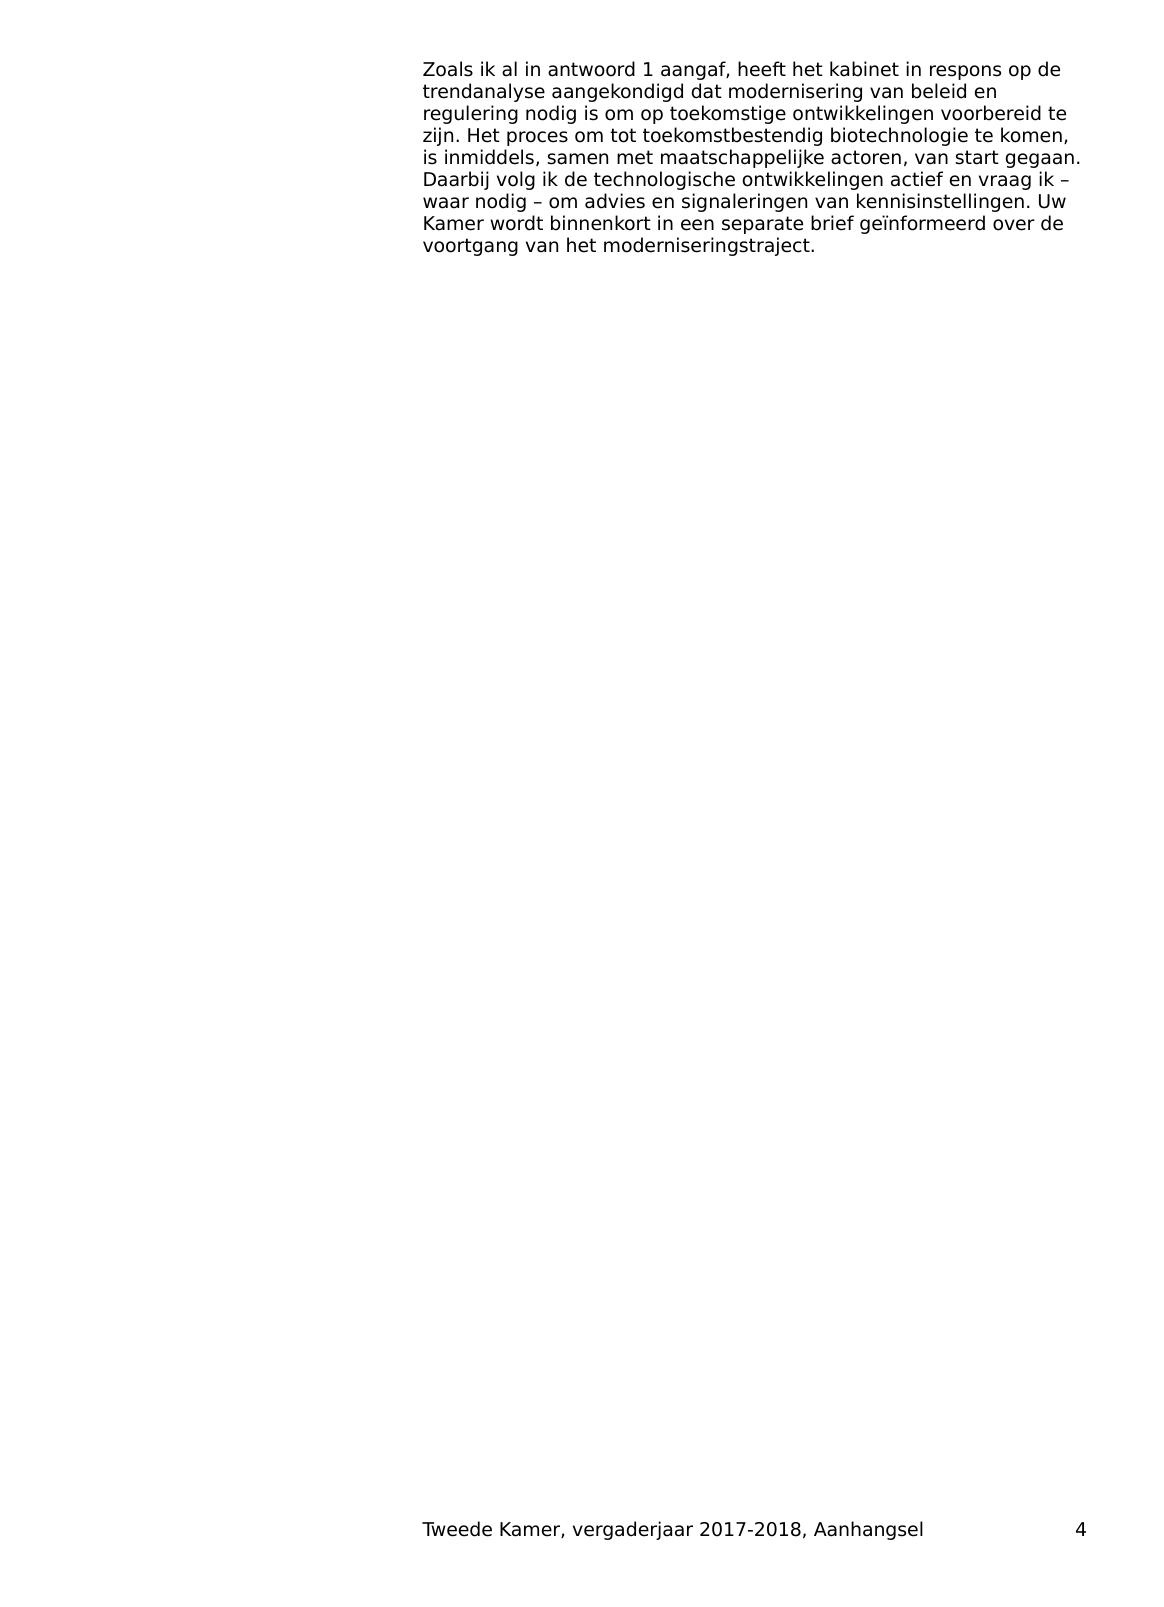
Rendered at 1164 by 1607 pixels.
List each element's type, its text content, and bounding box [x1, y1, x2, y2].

text Zoals ik al in antwoord 1 aangaf, heeft het kabinet in respons op de trendanalyse aangekondigd dat modernisering van beleid en regulering nodig is om op toekomstige ontwikkelingen voorbereid te zijn. Het proces om tot toekomstbestendig biotechnologie te komen, is inmiddels, samen met maatschappelijke actoren, van start gegaan. Daarbij volg ik de technologische ontwikkelingen actief en vraag ik – waar nodig – om advies en signaleringen van kennisinstellingen. Uw Kamer wordt binnenkort in een separate brief geïnformeerd over de voortgang van het moderniseringstraject. [422, 59, 1087, 257]
